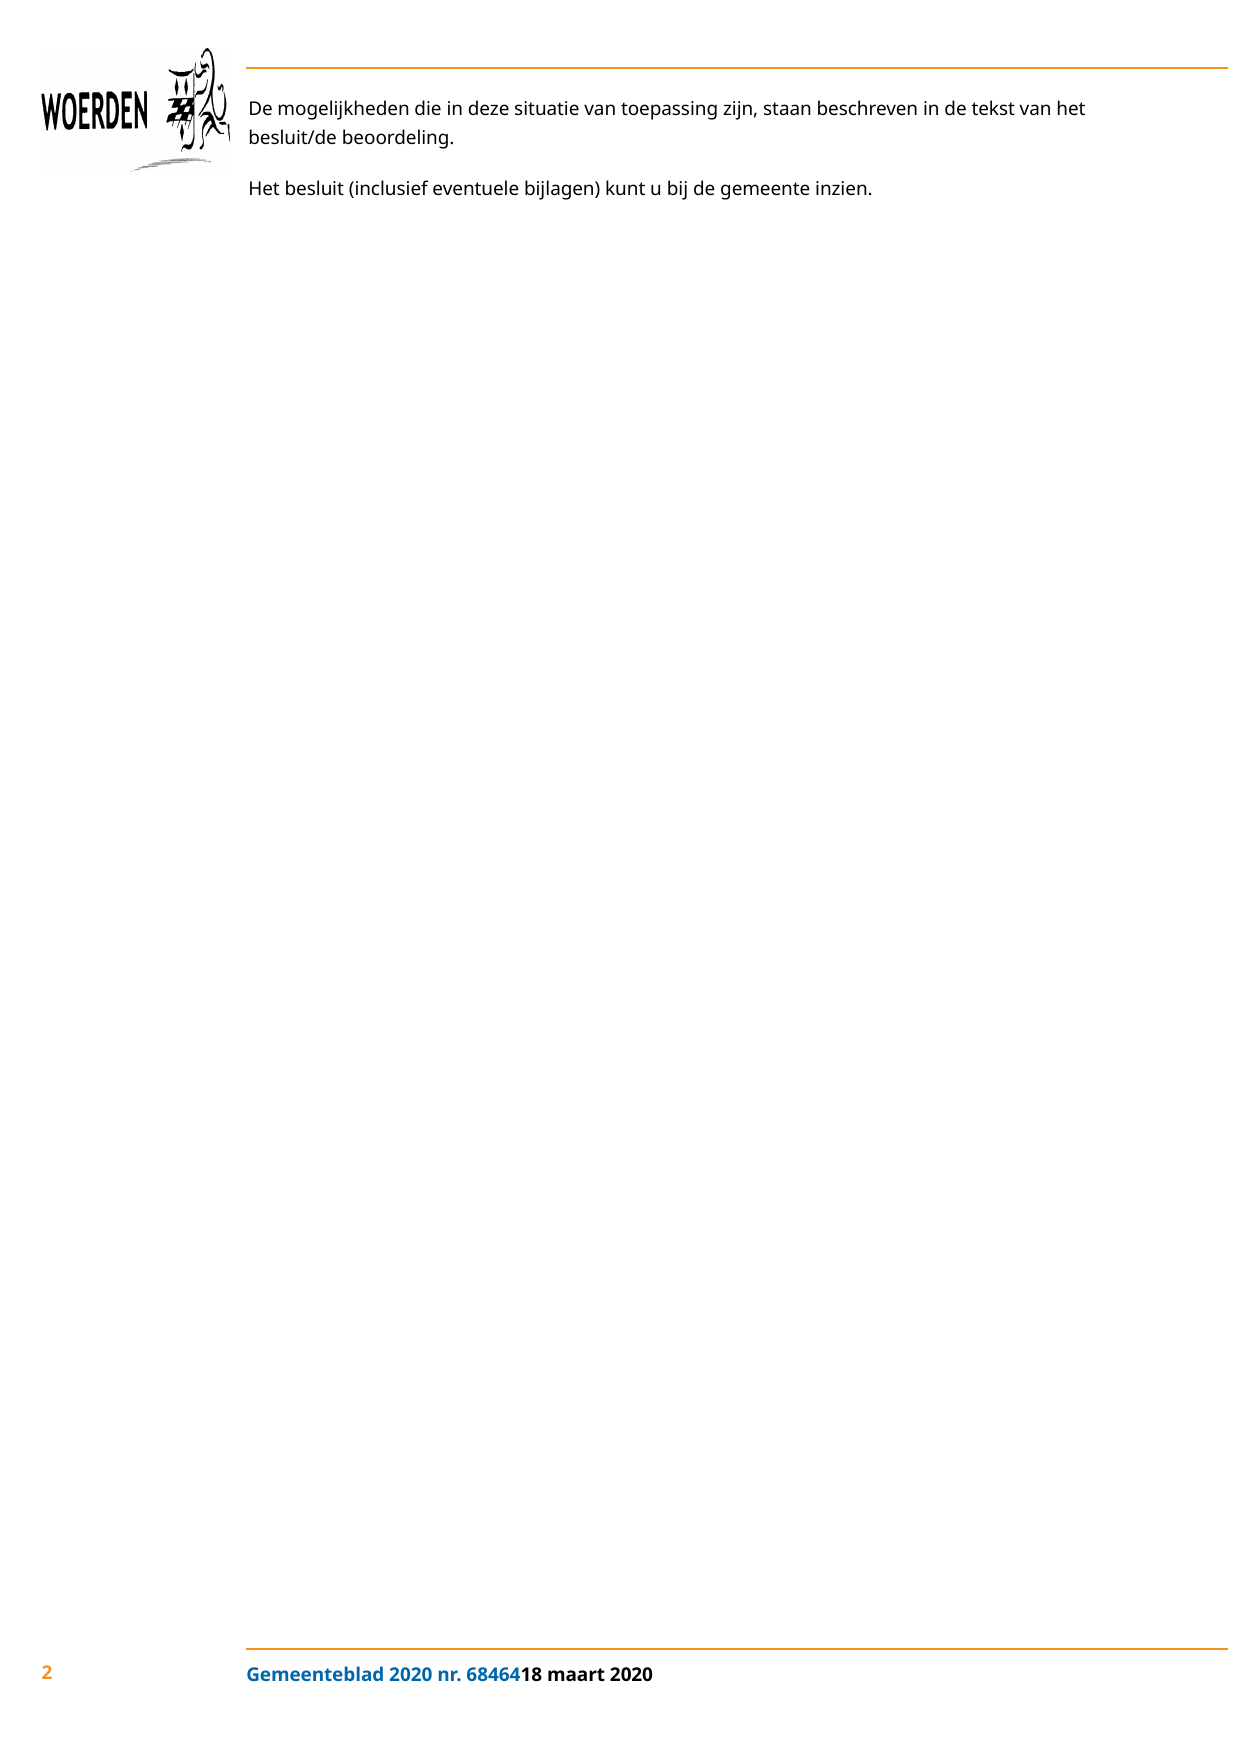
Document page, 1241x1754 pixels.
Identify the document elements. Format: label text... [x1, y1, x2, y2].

picture [41, 47, 231, 172]
text De mogelijkheden die in deze situatie van toepassing zijn, staan beschreven in de tekst van het besluit/de beoordeling. [248, 95, 1152, 150]
text Het besluit (inclusief eventuele bijlagen) kunt u bij de gemeente inzien. [248, 175, 1152, 201]
